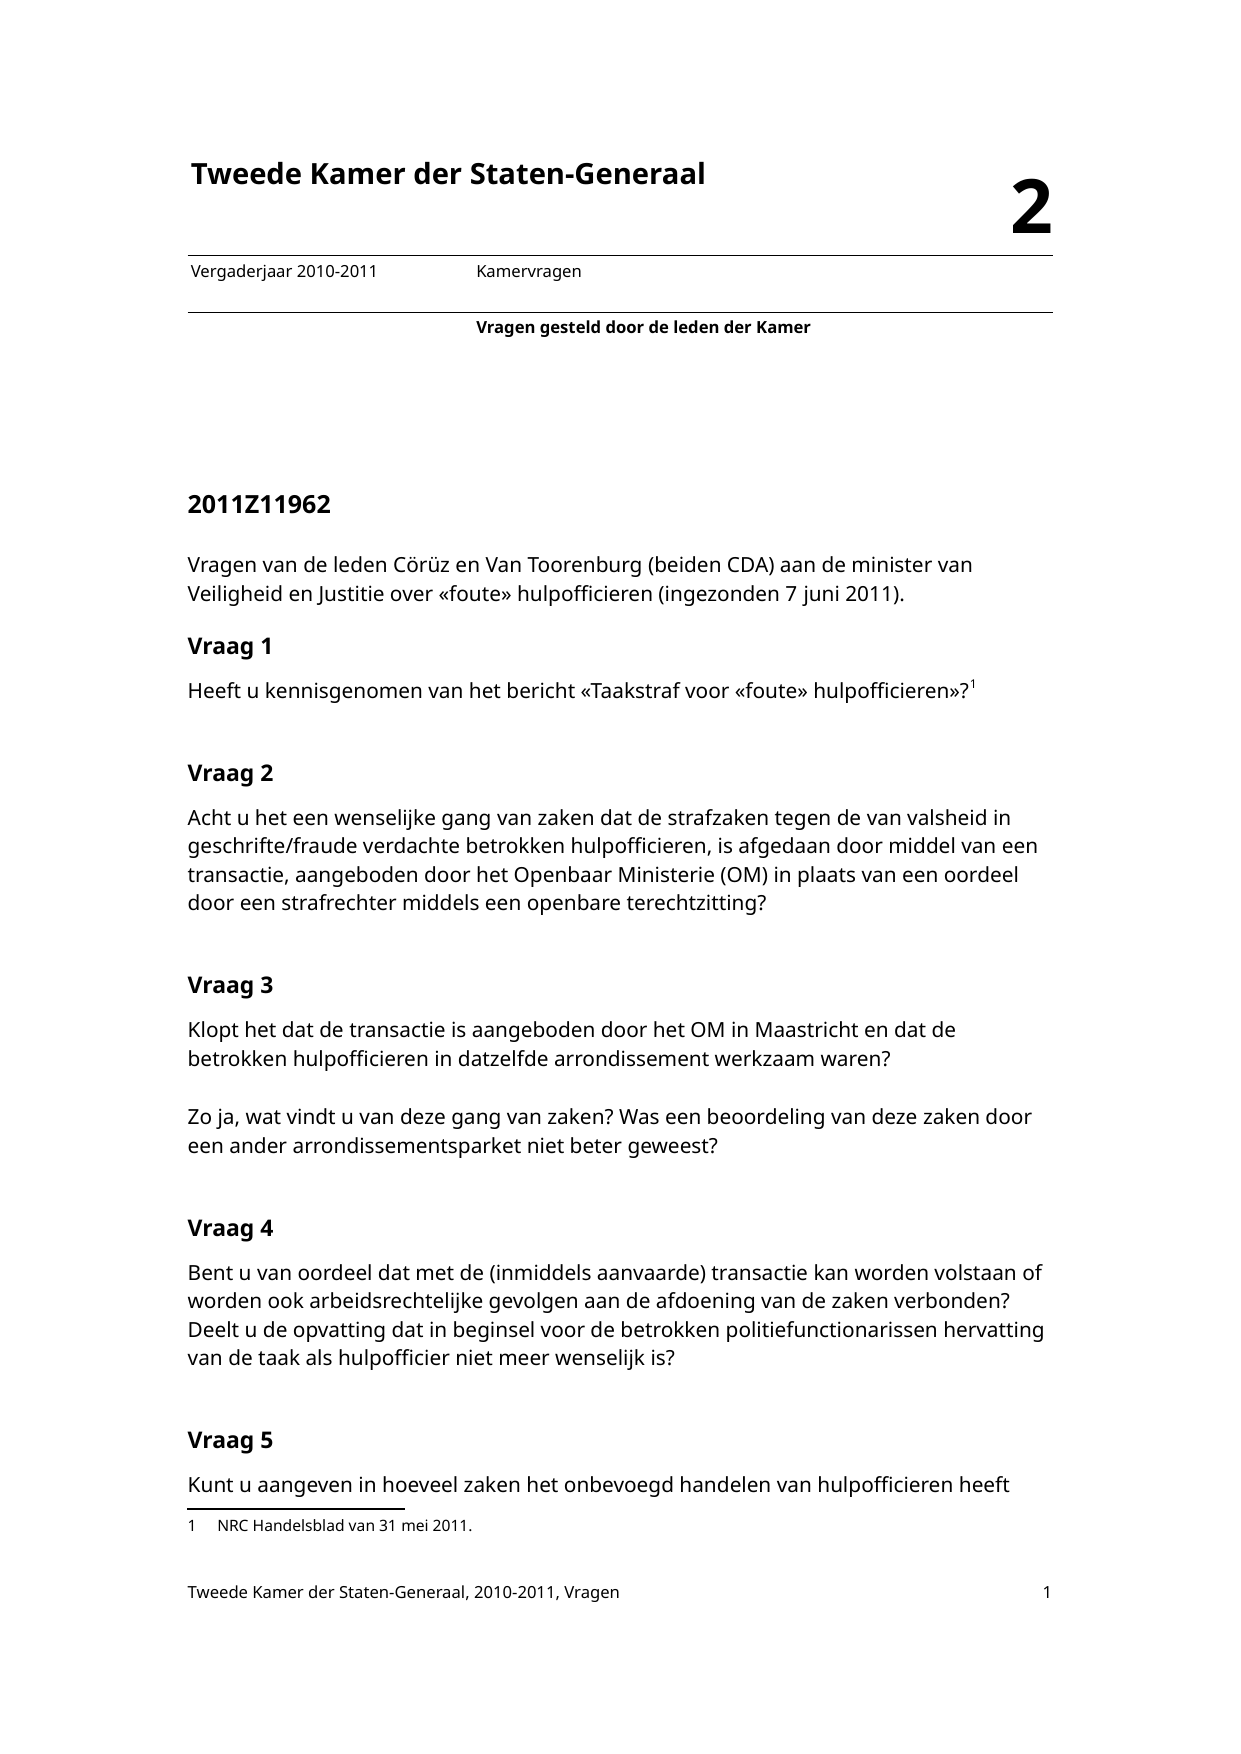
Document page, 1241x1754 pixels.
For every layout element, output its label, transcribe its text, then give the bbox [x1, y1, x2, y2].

text Acht u het een wenselijke gang van zaken dat de strafzaken tegen de van valsheid in geschrifte/fraude verdachte betrokken hulpofficieren, is afgedaan door middel van een transactie, aangeboden door het Openbaar Ministerie (OM) in plaats van een oordeel door een strafrechter middels een openbare terechtzitting? [187, 803, 1053, 917]
table_cell [188, 313, 473, 339]
text Kunt u aangeven in hoeveel zaken het onbevoegd handelen van hulpofficieren heeft [187, 1471, 1053, 1499]
subtitle Vraag 4 [187, 1212, 1053, 1243]
subtitle Vraag 2 [187, 757, 1053, 788]
subtitle Vraag 5 [187, 1424, 1053, 1456]
text 2011Z11962 [187, 487, 1053, 521]
subtitle Vraag 1 [187, 630, 1053, 661]
text Klopt het dat de transactie is aangeboden door het OM in Maastricht en dat de betrokken hulpofficieren in datzelfde arrondissement werkzaam waren? [187, 1016, 1053, 1072]
text Vragen van de leden Cörüz en Van Toorenburg (beiden CDA) aan de minister van Veiligheid en Justitie over «foute» hulpofficieren (ingezonden 7 juni 2011). [187, 550, 1053, 607]
table_cell Vergaderjaar 2010-2011 [188, 256, 473, 312]
text Zo ja, wat vindt u van deze gang van zaken? Was een beoordeling van deze zaken door een ander arrondissementsparket niet beter geweest? [187, 1102, 1053, 1159]
subtitle Vraag 3 [187, 969, 1053, 1001]
table_header 2 [880, 150, 1053, 255]
text Bent u van oordeel dat met de (inmiddels aanvaarde) transactie kan worden volstaan of worden ook arbeidsrechtelijke gevolgen aan de afdoening van de zaken verbonden? Deelt u de opvatting dat in beginsel voor de betrokken politiefunctionarissen hervatting van de taak als hulpofficier niet meer wenselijk is? [187, 1258, 1053, 1372]
table_cell Kamervragen [473, 256, 1053, 312]
text NRC Handelsblad van 31 mei 2011. [187, 1508, 1053, 1536]
table_cell Vragen gesteld door de leden der Kamer [473, 313, 1053, 339]
table_header Tweede Kamer der Staten-Generaal [188, 150, 879, 255]
text Heeft u kennisgenomen van het bericht «Taakstraf voor «foute» hulpofficieren»? [187, 676, 1053, 704]
